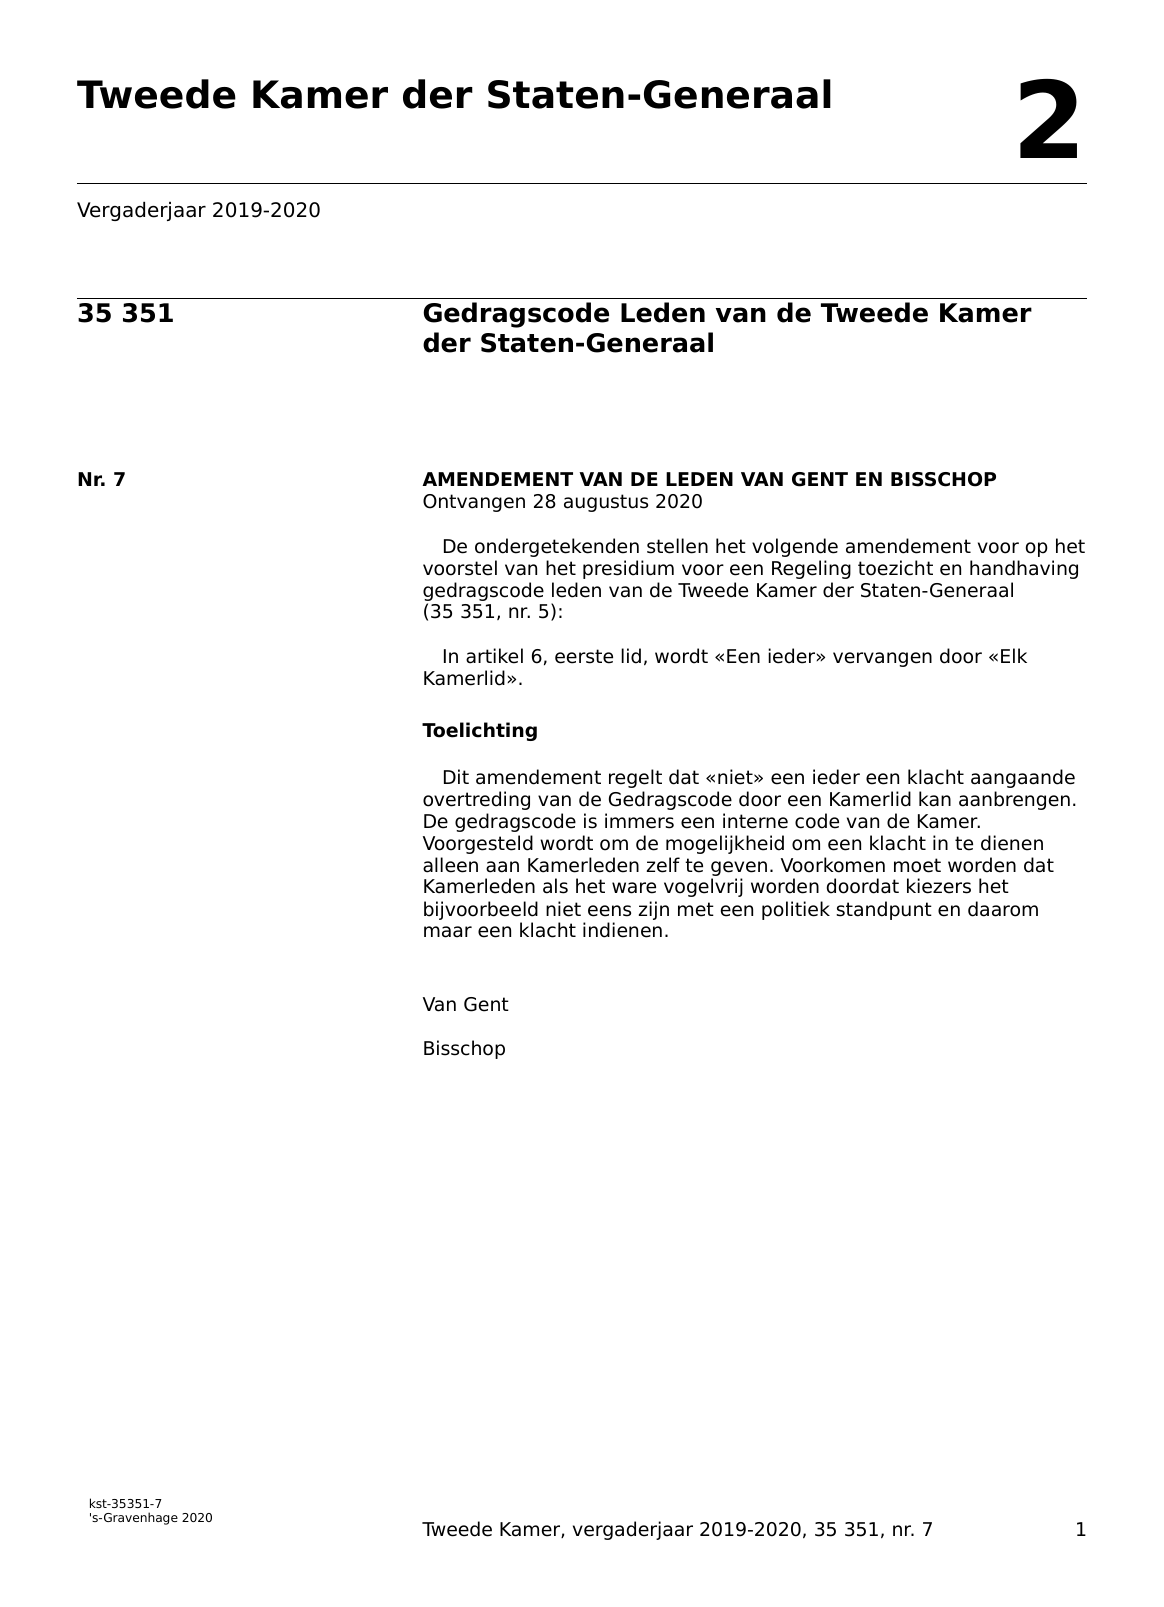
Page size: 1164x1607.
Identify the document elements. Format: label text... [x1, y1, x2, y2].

table_header Tweede Kamer der Staten-Generaal [77, 59, 886, 183]
text kst-35351-7 [88, 1497, 323, 1511]
text De ondergetekenden stellen het volgende amendement voor op het voorstel van het presidium voor een Regeling toezicht en handhaving gedragscode leden van de Tweede Kamer der Staten-Generaal (35 351, nr. 5): [422, 536, 1087, 623]
subtitle Toelichting [422, 719, 1087, 742]
text Van Gent Bisschop [422, 972, 1087, 1060]
subtitle 35 351 Gedragscode Leden van de Tweede Kamer der Staten-Generaal [77, 299, 1087, 358]
text Dit amendement regelt dat «niet» een ieder een klacht aangaande overtreding van de Gedragscode door een Kamerlid kan aanbrengen. De gedragscode is immers een interne code van de Kamer. Voorgesteld wordt om de mogelijkheid om een klacht in te dienen alleen aan Kamerleden zelf te geven. Voorkomen moet worden dat Kamerleden als het ware vogelvrij worden doordat kiezers het bijvoorbeeld niet eens zijn met een politiek standpunt en daarom maar een klacht indienen. [422, 767, 1087, 942]
text Ontvangen 28 augustus 2020 [422, 491, 1087, 513]
text In artikel 6, eerste lid, wordt «Een ieder» vervangen door «Elk Kamerlid». [422, 646, 1087, 689]
table_header 2 [886, 59, 1087, 183]
table_cell Vergaderjaar 2019-2020 [77, 184, 1087, 298]
text 's-Gravenhage 2020 [88, 1511, 323, 1525]
subtitle Nr. 7 AMENDEMENT VAN DE LEDEN VAN GENT EN BISSCHOP [77, 469, 1087, 491]
